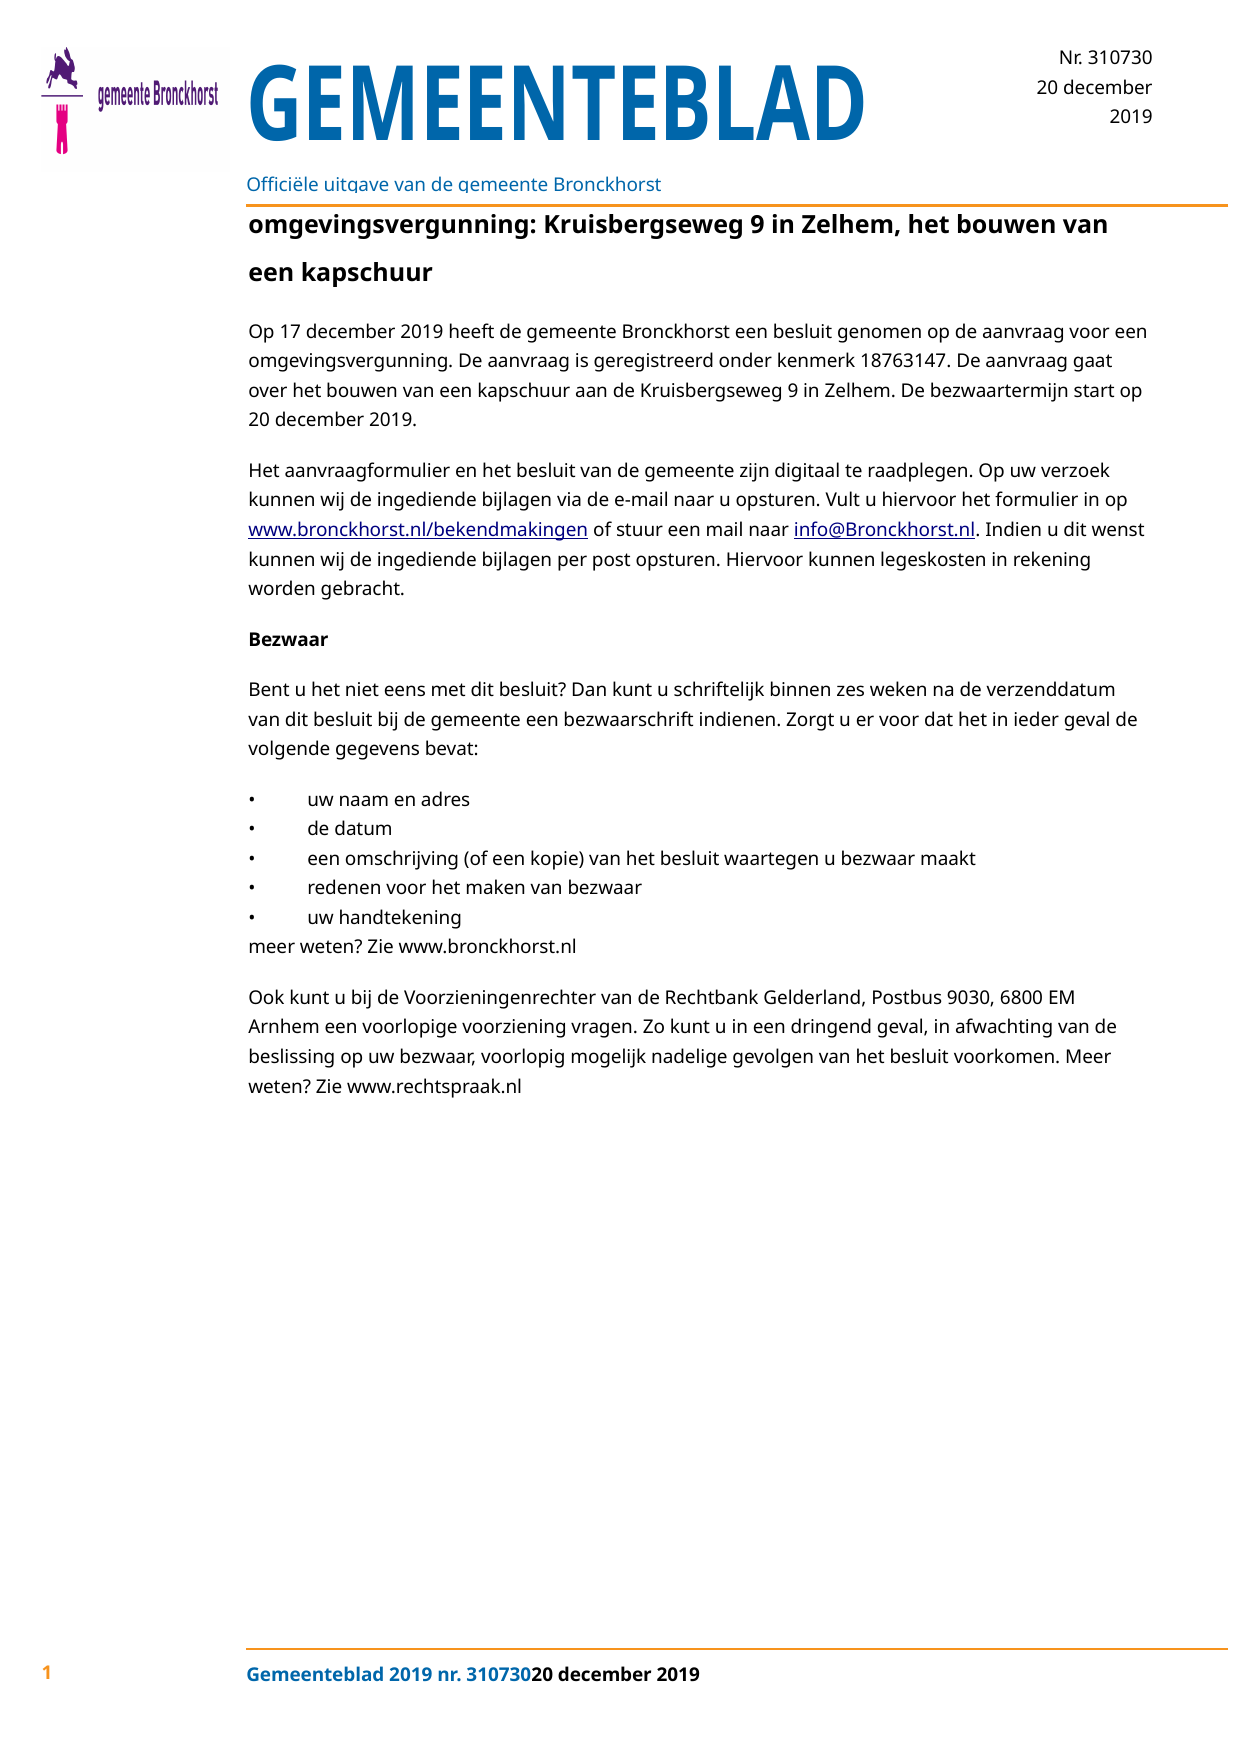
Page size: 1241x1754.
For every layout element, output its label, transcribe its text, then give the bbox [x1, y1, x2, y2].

text Ook kunt u bij de Voorzieningenrechter van de Rechtbank Gelderland, Postbus 9030, 6800 EM Arnhem een voorlopige voorziening vragen. Zo kunt u in een dringend geval, in afwachting van de beslissing op uw bezwaar, voorlopig mogelijk nadelige gevolgen van het besluit voorkomen. Meer weten? Zie www.rechtspraak.nl [248, 984, 1152, 1099]
text omgevingsvergunning: Kruisbergseweg 9 in Zelhem, het bouwen van een kapschuur [248, 207, 1152, 288]
text Het aanvraagformulier en het besluit van de gemeente zijn digitaal te raadplegen. Op uw verzoek kunnen wij de ingediende bijlagen via de e-mail naar u opsturen. Vult u hiervoor het formulier in op www.bronckhorst.nl/bekendmakingen of stuur een mail naar info@Bronckhorst.nl. Indien u dit wenst kunnen wij de ingediende bijlagen per post opsturen. Hiervoor kunnen legeskosten in rekening worden gebracht. [248, 457, 1152, 601]
text Bent u het niet eens met dit besluit? Dan kunt u schriftelijk binnen zes weken na de verzenddatum van dit besluit bij de gemeente een bezwaarschrift indienen. Zorgt u er voor dat het in ieder geval de volgende gegevens bevat: [248, 676, 1152, 761]
text Op 17 december 2019 heeft de gemeente Bronckhorst een besluit genomen op de aanvraag voor een omgevingsvergunning. De aanvraag is geregistreerd onder kenmerk 18763147. De aanvraag gaat over het bouwen van een kapschuur aan de Kruisbergseweg 9 in Zelhem. De bezwaartermijn start op 20 december 2019. [248, 318, 1152, 432]
text meer weten? Zie www.bronckhorst.nl [248, 934, 1152, 959]
picture [41, 47, 231, 172]
list een omschrijving (of een kopie) van het besluit waartegen u bezwaar maakt [248, 845, 1152, 871]
list uw naam en adres [248, 786, 1152, 812]
list de datum [248, 815, 1152, 841]
text Bezwaar [248, 626, 1152, 652]
list redenen voor het maken van bezwaar [248, 874, 1152, 900]
list uw handtekening [248, 904, 1152, 930]
